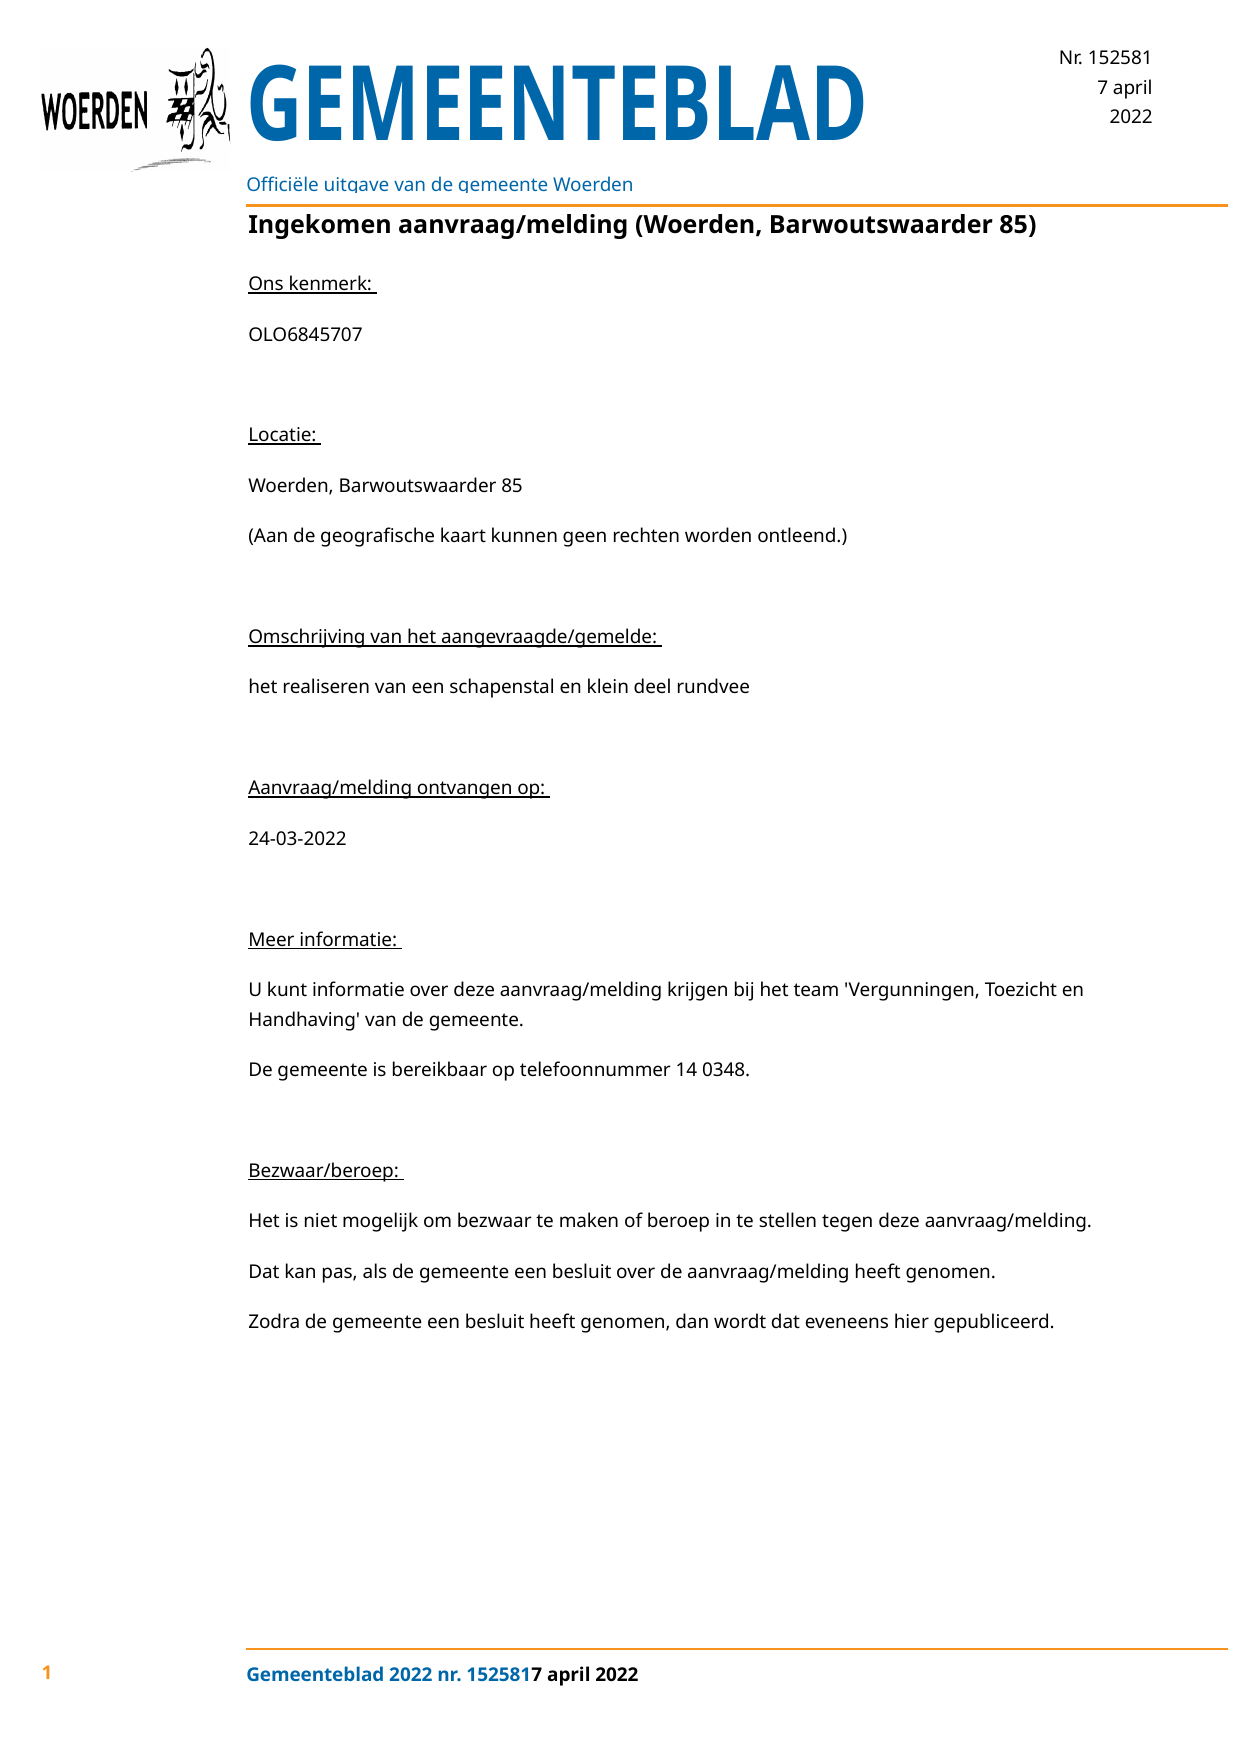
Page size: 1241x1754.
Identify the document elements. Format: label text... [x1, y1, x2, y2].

text U kunt informatie over deze aanvraag/melding krijgen bij het team 'Vergunningen, Toezicht en Handhaving' van de gemeente. [248, 976, 1152, 1031]
text Dat kan pas, als de gemeente een besluit over de aanvraag/melding heeft genomen. [248, 1258, 1152, 1283]
text (Aan de geografische kaart kunnen geen rechten worden ontleend.) [248, 522, 1152, 548]
text De gemeente is bereikbaar op telefoonnummer 14 0348. [248, 1056, 1152, 1082]
text 24-03-2022 [248, 825, 1152, 851]
text Ingekomen aanvraag/melding (Woerden, Barwoutswaarder 85) [248, 207, 1152, 241]
picture [41, 47, 231, 172]
text Bezwaar/beroep: [248, 1157, 1152, 1183]
text Aanvraag/melding ontvangen op: [248, 774, 1152, 800]
text Locatie: [248, 422, 1152, 447]
text Ons kenmerk: [248, 270, 1152, 296]
text Meer informatie: [248, 926, 1152, 951]
text Het is niet mogelijk om bezwaar te maken of beroep in te stellen tegen deze aanvraag/melding. [248, 1207, 1152, 1233]
text Woerden, Barwoutswaarder 85 [248, 472, 1152, 498]
text het realiseren van een schapenstal en klein deel rundvee [248, 674, 1152, 699]
text Omschrijving van het aangevraagde/gemelde: [248, 623, 1152, 649]
text Zodra de gemeente een besluit heeft genomen, dan wordt dat eveneens hier gepubliceerd. [248, 1308, 1152, 1334]
text OLO6845707 [248, 321, 1152, 346]
